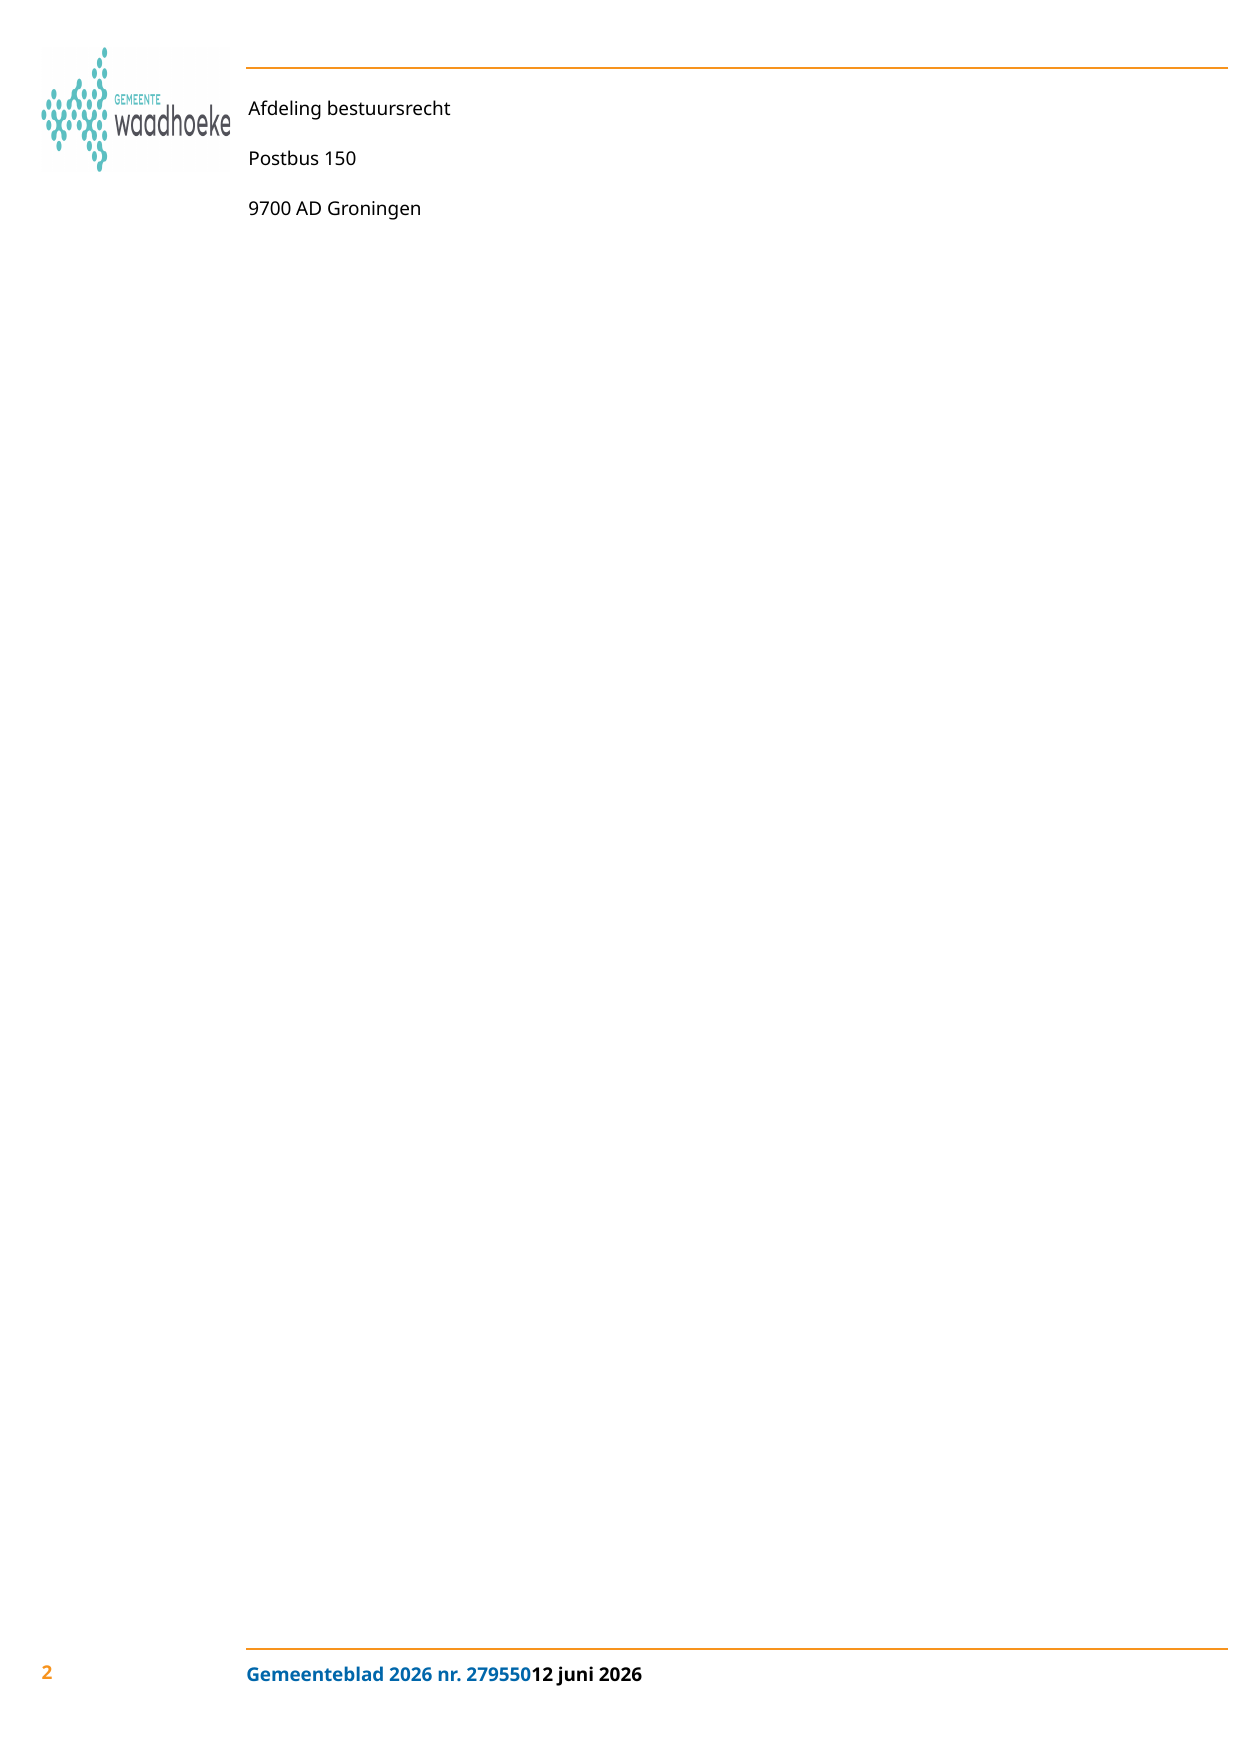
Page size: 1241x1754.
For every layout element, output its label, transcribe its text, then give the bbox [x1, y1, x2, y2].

text 9700 AD Groningen [248, 196, 1152, 221]
picture [41, 47, 231, 172]
text Afdeling bestuursrecht [248, 95, 1152, 121]
text Postbus 150 [248, 145, 1152, 171]
